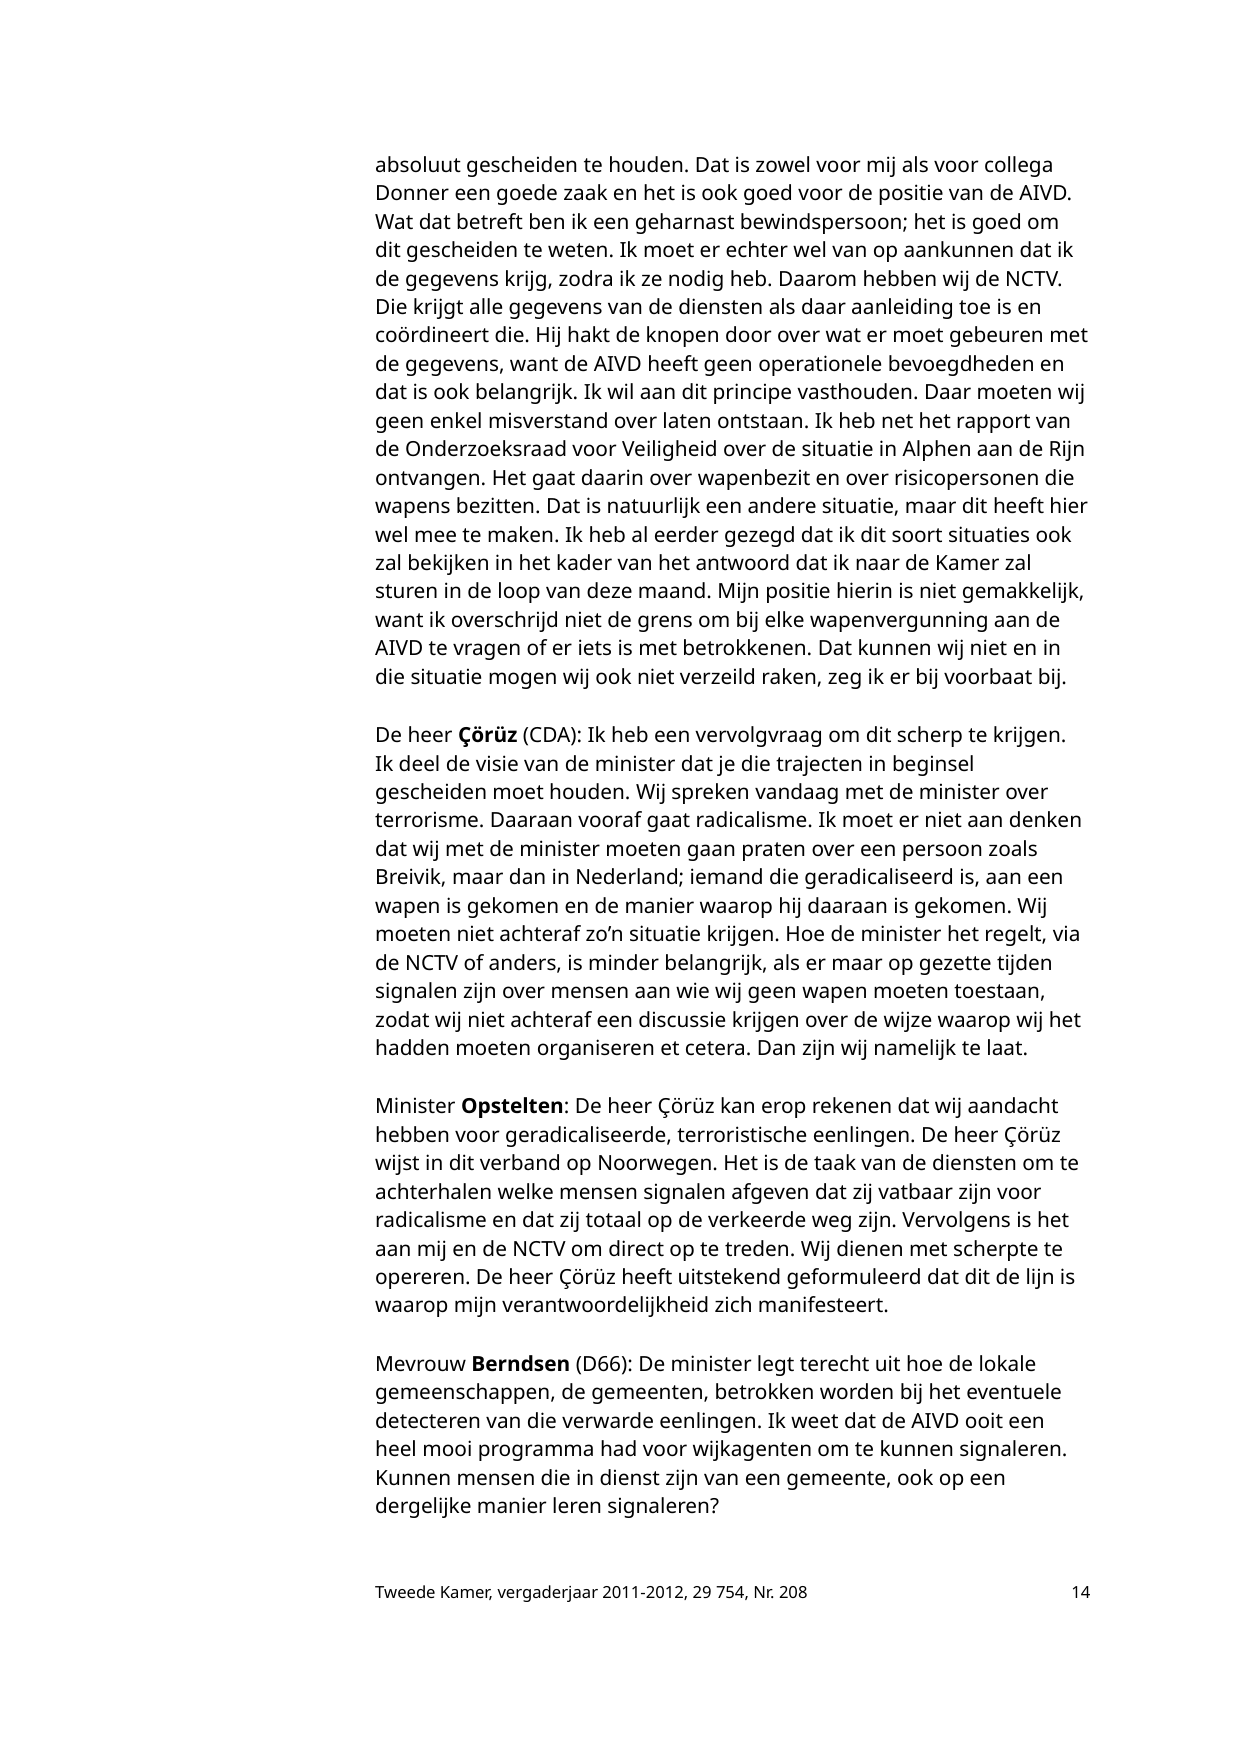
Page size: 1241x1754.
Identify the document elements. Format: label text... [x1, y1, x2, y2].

text absoluut gescheiden te houden. Dat is zowel voor mij als voor collega Donner een goede zaak en het is ook goed voor de positie van de AIVD. Wat dat betreft ben ik een geharnast bewindspersoon; het is goed om dit gescheiden te weten. Ik moet er echter wel van op aankunnen dat ik de gegevens krijg, zodra ik ze nodig heb. Daarom hebben wij de NCTV. Die krijgt alle gegevens van de diensten als daar aanleiding toe is en coördineert die. Hij hakt de knopen door over wat er moet gebeuren met de gegevens, want de AIVD heeft geen operationele bevoegdheden en dat is ook belangrijk. Ik wil aan dit principe vasthouden. Daar moeten wij geen enkel misverstand over laten ontstaan. Ik heb net het rapport van de Onderzoeksraad voor Veiligheid over de situatie in Alphen aan de Rijn ontvangen. Het gaat daarin over wapenbezit en over risicopersonen die wapens bezitten. Dat is natuurlijk een andere situatie, maar dit heeft hier wel mee te maken. Ik heb al eerder gezegd dat ik dit soort situaties ook zal bekijken in het kader van het antwoord dat ik naar de Kamer zal sturen in de loop van deze maand. Mijn positie hierin is niet gemakkelijk, want ik overschrijd niet de grens om bij elke wapenvergunning aan de AIVD te vragen of er iets is met betrokkenen. Dat kunnen wij niet en in die situatie mogen wij ook niet verzeild raken, zeg ik er bij voorbaat bij. [375, 150, 1090, 690]
text De heer Çörüz (CDA): Ik heb een vervolgvraag om dit scherp te krijgen. Ik deel de visie van de minister dat je die trajecten in beginsel gescheiden moet houden. Wij spreken vandaag met de minister over terrorisme. Daaraan vooraf gaat radicalisme. Ik moet er niet aan denken dat wij met de minister moeten gaan praten over een persoon zoals Breivik, maar dan in Nederland; iemand die geradicaliseerd is, aan een wapen is gekomen en de manier waarop hij daaraan is gekomen. Wij moeten niet achteraf zo’n situatie krijgen. Hoe de minister het regelt, via de NCTV of anders, is minder belangrijk, als er maar op gezette tijden signalen zijn over mensen aan wie wij geen wapen moeten toestaan, zodat wij niet achteraf een discussie krijgen over de wijze waarop wij het hadden moeten organiseren et cetera. Dan zijn wij namelijk te laat. [375, 720, 1090, 1062]
text Mevrouw Berndsen (D66): De minister legt terecht uit hoe de lokale gemeenschappen, de gemeenten, betrokken worden bij het eventuele detecteren van die verwarde eenlingen. Ik weet dat de AIVD ooit een heel mooi programma had voor wijkagenten om te kunnen signaleren. Kunnen mensen die in dienst zijn van een gemeente, ook op een dergelijke manier leren signaleren? [375, 1349, 1090, 1520]
text Minister Opstelten: De heer Çörüz kan erop rekenen dat wij aandacht hebben voor geradicaliseerde, terroristische eenlingen. De heer Çörüz wijst in dit verband op Noorwegen. Het is de taak van de diensten om te achterhalen welke mensen signalen afgeven dat zij vatbaar zijn voor radicalisme en dat zij totaal op de verkeerde weg zijn. Vervolgens is het aan mij en de NCTV om direct op te treden. Wij dienen met scherpte te opereren. De heer Çörüz heeft uitstekend geformuleerd dat dit de lijn is waarop mijn verantwoordelijkheid zich manifesteert. [375, 1092, 1090, 1319]
